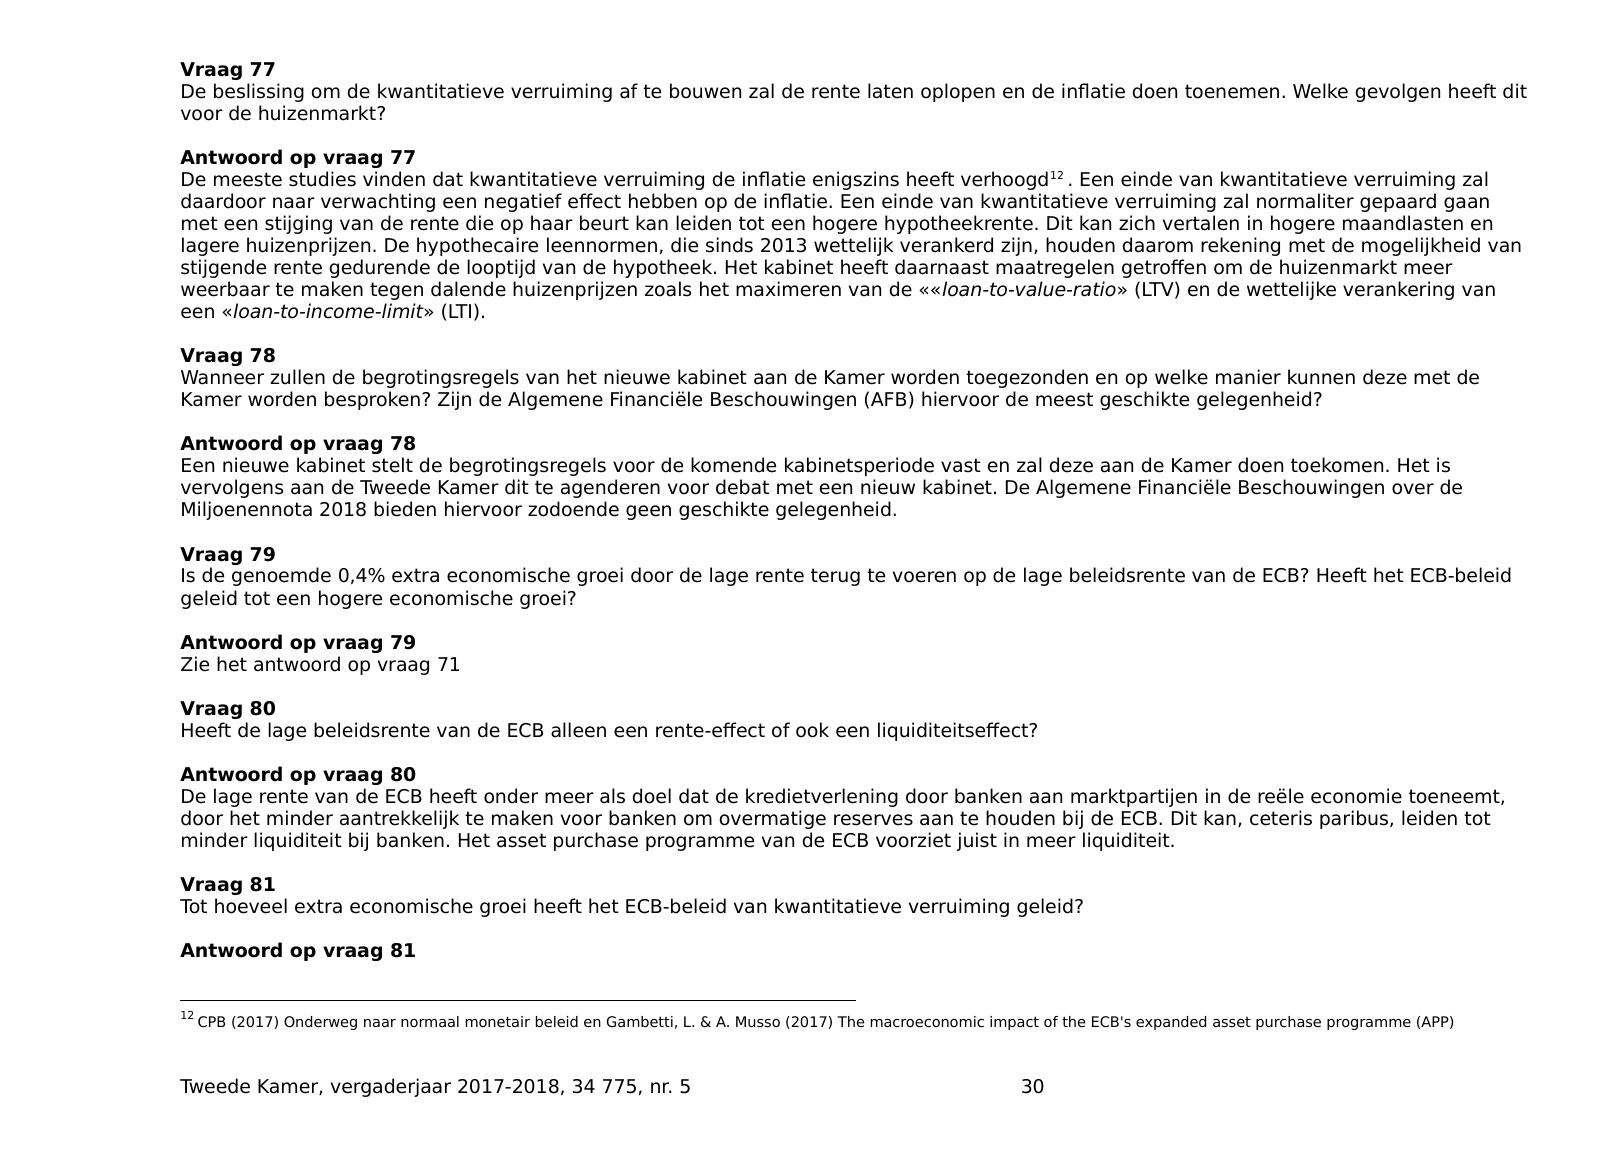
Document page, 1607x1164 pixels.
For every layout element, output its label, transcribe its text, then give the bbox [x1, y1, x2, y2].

text De beslissing om de kwantitatieve verruiming af te bouwen zal de rente laten oplopen en de inflatie doen toenemen. Welke gevolgen heeft dit voor de huizenmarkt? [180, 81, 1529, 125]
text Vraag 79 [180, 543, 1529, 565]
text Heeft de lage beleidsrente van de ECB alleen een rente-effect of ook een liquiditeitseffect? [180, 720, 1529, 742]
text Wanneer zullen de begrotingsregels van het nieuwe kabinet aan de Kamer worden toegezonden en op welke manier kunnen deze met de Kamer worden besproken? Zijn de Algemene Financiële Beschouwingen (AFB) hiervoor de meest geschikte gelegenheid? [180, 367, 1529, 411]
text Antwoord op vraag 77 [180, 147, 1529, 169]
text Antwoord op vraag 81 [180, 940, 1529, 962]
text CPB (2017) Onderweg naar normaal monetair beleid en Gambetti, L. & A. Musso (2017) The macroeconomic impact of the ECB's expanded asset purchase programme (APP) [180, 1009, 1529, 1031]
text De lage rente van de ECB heeft onder meer als doel dat de kredietverlening door banken aan marktpartijen in de reële economie toeneemt, door het minder aantrekkelijk te maken voor banken om overmatige reserves aan te houden bij de ECB. Dit kan, ceteris paribus, leiden tot minder liquiditeit bij banken. Het asset purchase programme van de ECB voorziet juist in meer liquiditeit. [180, 786, 1529, 852]
text Vraag 80 [180, 698, 1529, 720]
text Zie het antwoord op vraag 71 [180, 653, 1529, 676]
text Tot hoeveel extra economische groei heeft het ECB-beleid van kwantitatieve verruiming geleid? [180, 896, 1529, 918]
text Antwoord op vraag 80 [180, 764, 1529, 786]
text Een nieuwe kabinet stelt de begrotingsregels voor de komende kabinetsperiode vast en zal deze aan de Kamer doen toekomen. Het is vervolgens aan de Tweede Kamer dit te agenderen voor debat met een nieuw kabinet. De Algemene Financiële Beschouwingen over de Miljoenennota 2018 bieden hiervoor zodoende geen geschikte gelegenheid. [180, 455, 1529, 521]
text Is de genoemde 0,4% extra economische groei door de lage rente terug te voeren op de lage beleidsrente van de ECB? Heeft het ECB-beleid geleid tot een hogere economische groei? [180, 565, 1529, 609]
text Vraag 77 [180, 59, 1529, 81]
text Vraag 78 [180, 345, 1529, 367]
text Vraag 81 [180, 874, 1529, 896]
text Antwoord op vraag 79 [180, 632, 1529, 653]
text Antwoord op vraag 78 [180, 433, 1529, 455]
text De meeste studies vinden dat kwantitatieve verruiming de inflatie enigszins heeft verhoogd. Een einde van kwantitatieve verruiming zal daardoor naar verwachting een negatief effect hebben op de inflatie. Een einde van kwantitatieve verruiming zal normaliter gepaard gaan met een stijging van de rente die op haar beurt kan leiden tot een hogere hypotheekrente. Dit kan zich vertalen in hogere maandlasten en lagere huizenprijzen. De hypothecaire leennormen, die sinds 2013 wettelijk verankerd zijn, houden daarom rekening met de mogelijkheid van stijgende rente gedurende de looptijd van de hypotheek. Het kabinet heeft daarnaast maatregelen getroffen om de huizenmarkt meer weerbaar te maken tegen dalende huizenprijzen zoals het maximeren van de ««loan-to-value-ratio» (LTV) en de wettelijke verankering van een «loan-to-income-limit» (LTI). [180, 169, 1529, 323]
